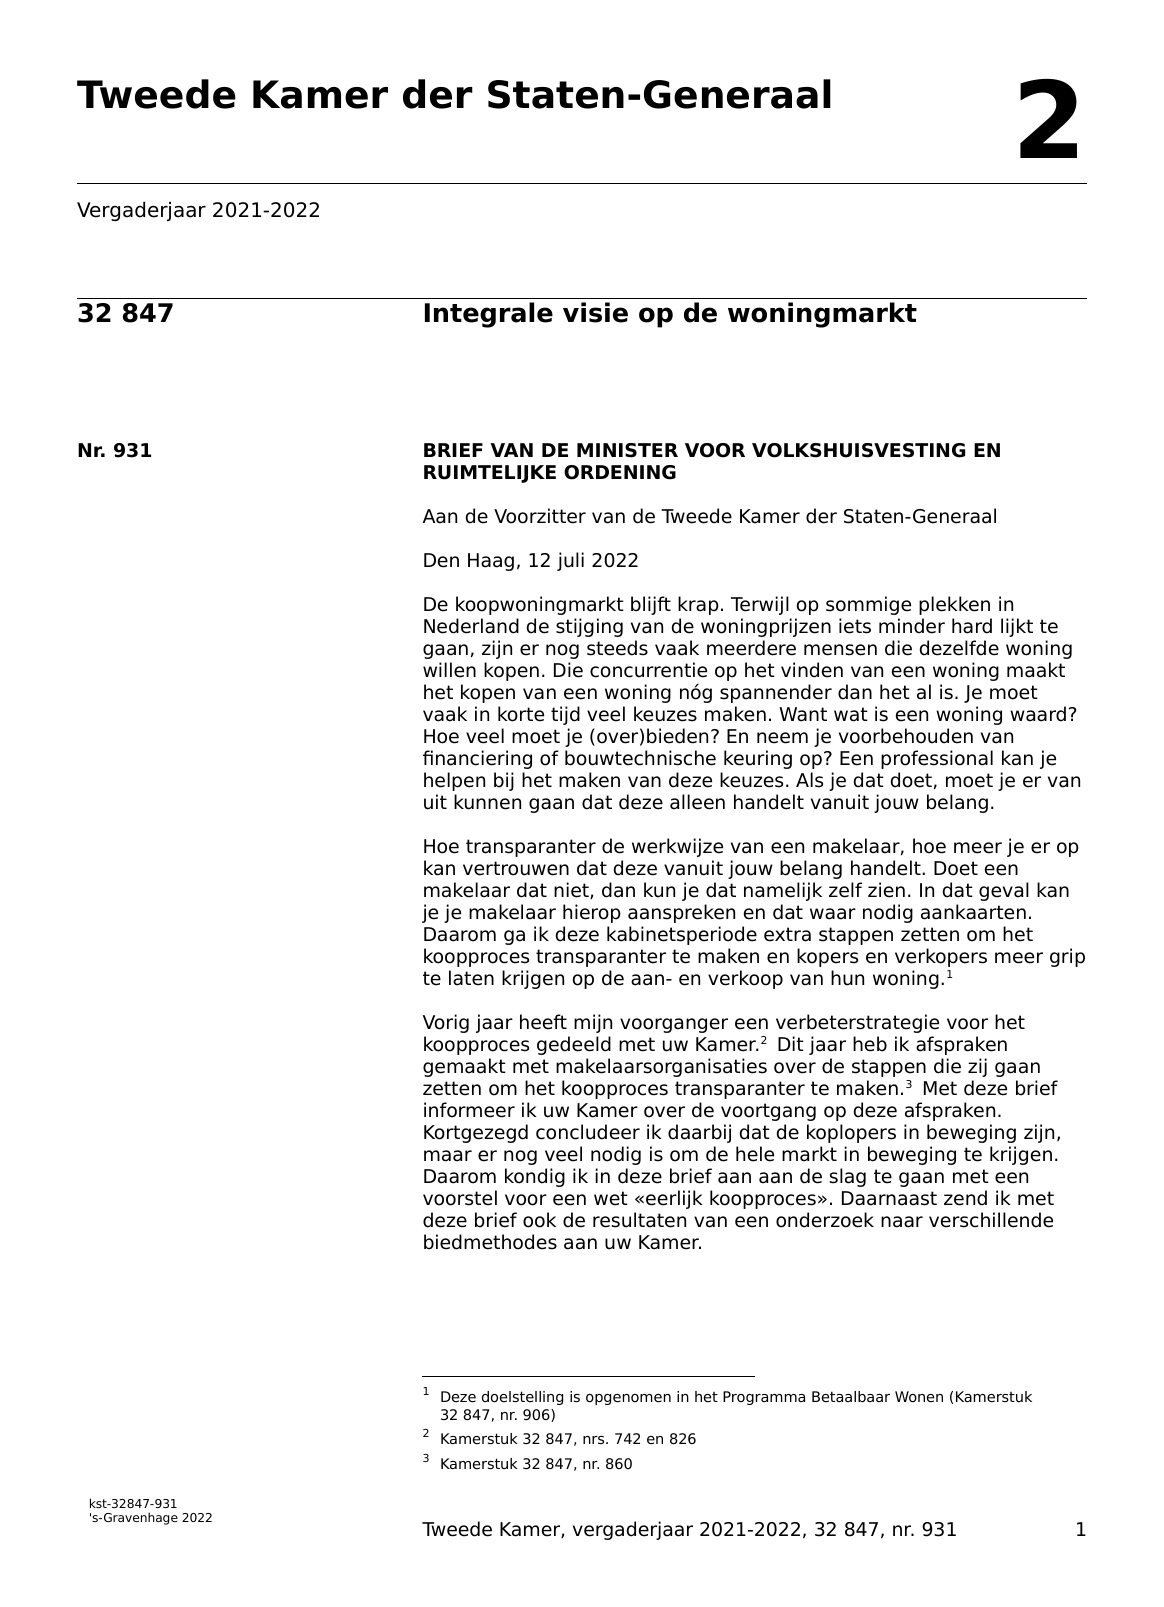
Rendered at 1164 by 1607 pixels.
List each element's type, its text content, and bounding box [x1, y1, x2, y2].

table_header Tweede Kamer der Staten-Generaal [77, 59, 886, 183]
text 's-Gravenhage 2022 [88, 1511, 323, 1525]
text De koopwoningmarkt blijft krap. Terwijl op sommige plekken in Nederland de stijging van de woningprijzen iets minder hard lijkt te gaan, zijn er nog steeds vaak meerdere mensen die dezelfde woning willen kopen. Die concurrentie op het vinden van een woning maakt het kopen van een woning nóg spannender dan het al is. Je moet vaak in korte tijd veel keuzes maken. Want wat is een woning waard? Hoe veel moet je (over)bieden? En neem je voorbehouden van financiering of bouwtechnische keuring op? Een professional kan je helpen bij het maken van deze keuzes. Als je dat doet, moet je er van uit kunnen gaan dat deze alleen handelt vanuit jouw belang. [422, 594, 1087, 814]
text Deze doelstelling is opgenomen in het Programma Betaalbaar Wonen (Kamerstuk 32 847, nr. 906) [422, 1385, 1087, 1424]
text Kamerstuk 32 847, nrs. 742 en 826 [422, 1427, 1087, 1449]
text Aan de Voorzitter van de Tweede Kamer der Staten-Generaal [422, 506, 1087, 528]
text kst-32847-931 [88, 1497, 323, 1511]
subtitle Nr. 931 BRIEF VAN DE MINISTER VOOR VOLKSHUISVESTING EN RUIMTELIJKE ORDENING [77, 440, 1087, 484]
table_cell Vergaderjaar 2021-2022 [77, 184, 1087, 298]
text Kamerstuk 32 847, nr. 860 [422, 1452, 1087, 1474]
subtitle 32 847 Integrale visie op de woningmarkt [77, 299, 1087, 329]
table_header 2 [886, 59, 1087, 183]
text Den Haag, 12 juli 2022 [422, 550, 1087, 572]
text Hoe transparanter de werkwijze van een makelaar, hoe meer je er op kan vertrouwen dat deze vanuit jouw belang handelt. Doet een makelaar dat niet, dan kun je dat namelijk zelf zien. In dat geval kan je je makelaar hierop aanspreken en dat waar nodig aankaarten. Daarom ga ik deze kabinetsperiode extra stappen zetten om het koopproces transparanter te maken en kopers en verkopers meer grip te laten krijgen op de aan- en verkoop van hun woning. [422, 836, 1087, 990]
text Vorig jaar heeft mijn voorganger een verbeterstrategie voor het koopproces gedeeld met uw Kamer. Dit jaar heb ik afspraken gemaakt met makelaarsorganisaties over de stappen die zij gaan zetten om het koopproces transparanter te maken. Met deze brief informeer ik uw Kamer over de voortgang op deze afspraken. Kortgezegd concludeer ik daarbij dat de koplopers in beweging zijn, maar er nog veel nodig is om de hele markt in beweging te krijgen. Daarom kondig ik in deze brief aan aan de slag te gaan met een voorstel voor een wet «eerlijk koopproces». Daarnaast zend ik met deze brief ook de resultaten van een onderzoek naar verschillende biedmethodes aan uw Kamer. [422, 1012, 1087, 1254]
